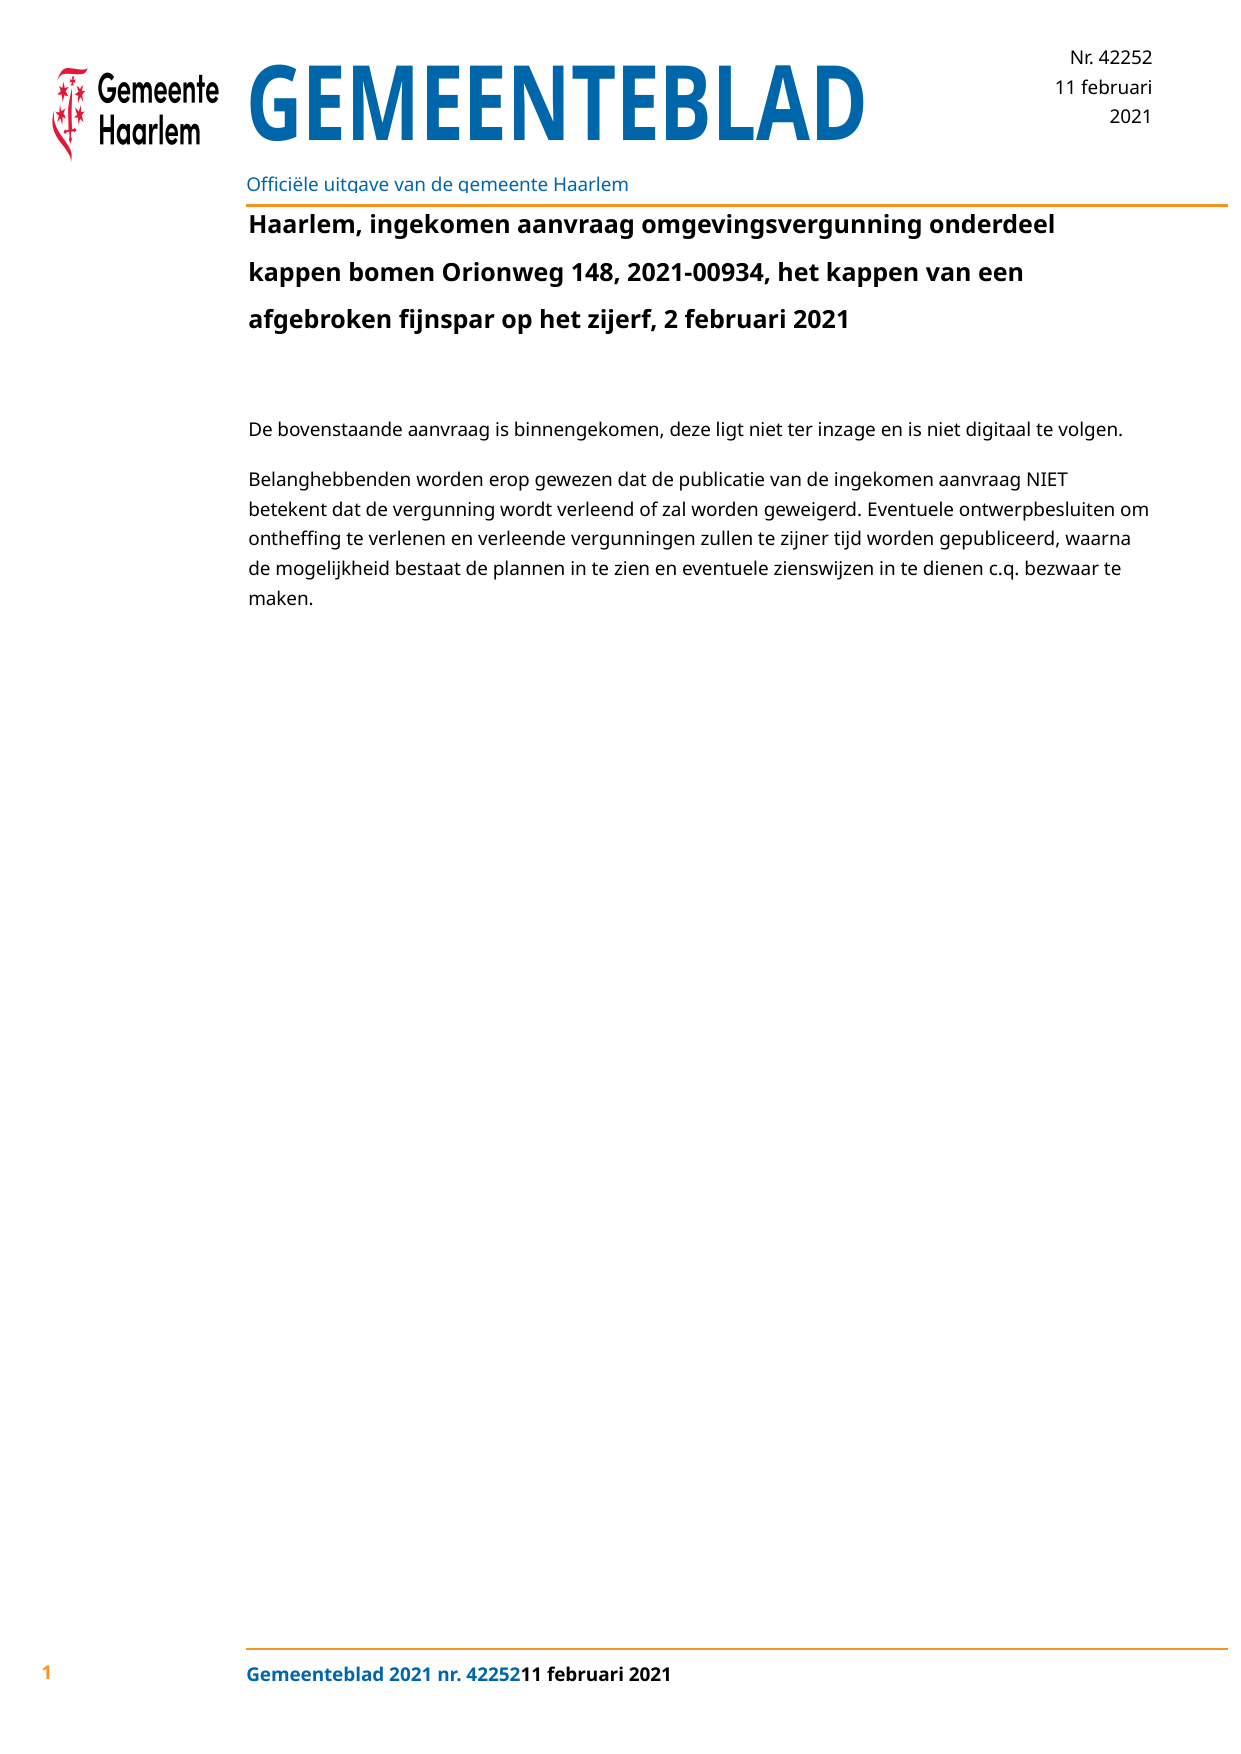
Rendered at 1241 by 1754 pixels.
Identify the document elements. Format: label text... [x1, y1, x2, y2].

text Belanghebbenden worden erop gewezen dat de publicatie van de ingekomen aanvraag NIET betekent dat de vergunning wordt verleend of zal worden geweigerd. Eventuele ontwerpbesluiten om ontheffing te verlenen en verleende vergunningen zullen te zijner tijd worden gepubliceerd, waarna de mogelijkheid bestaat de plannen in te zien en eventuele zienswijzen in te dienen c.q. bezwaar te maken. [248, 466, 1152, 610]
picture [41, 47, 231, 172]
text Haarlem, ingekomen aanvraag omgevingsvergunning onderdeel kappen bomen Orionweg 148, 2021-00934, het kappen van een afgebroken fijnspar op het zijerf, 2 februari 2021 [248, 207, 1152, 336]
text De bovenstaande aanvraag is binnengekomen, deze ligt niet ter inzage en is niet digitaal te volgen. [248, 416, 1152, 442]
